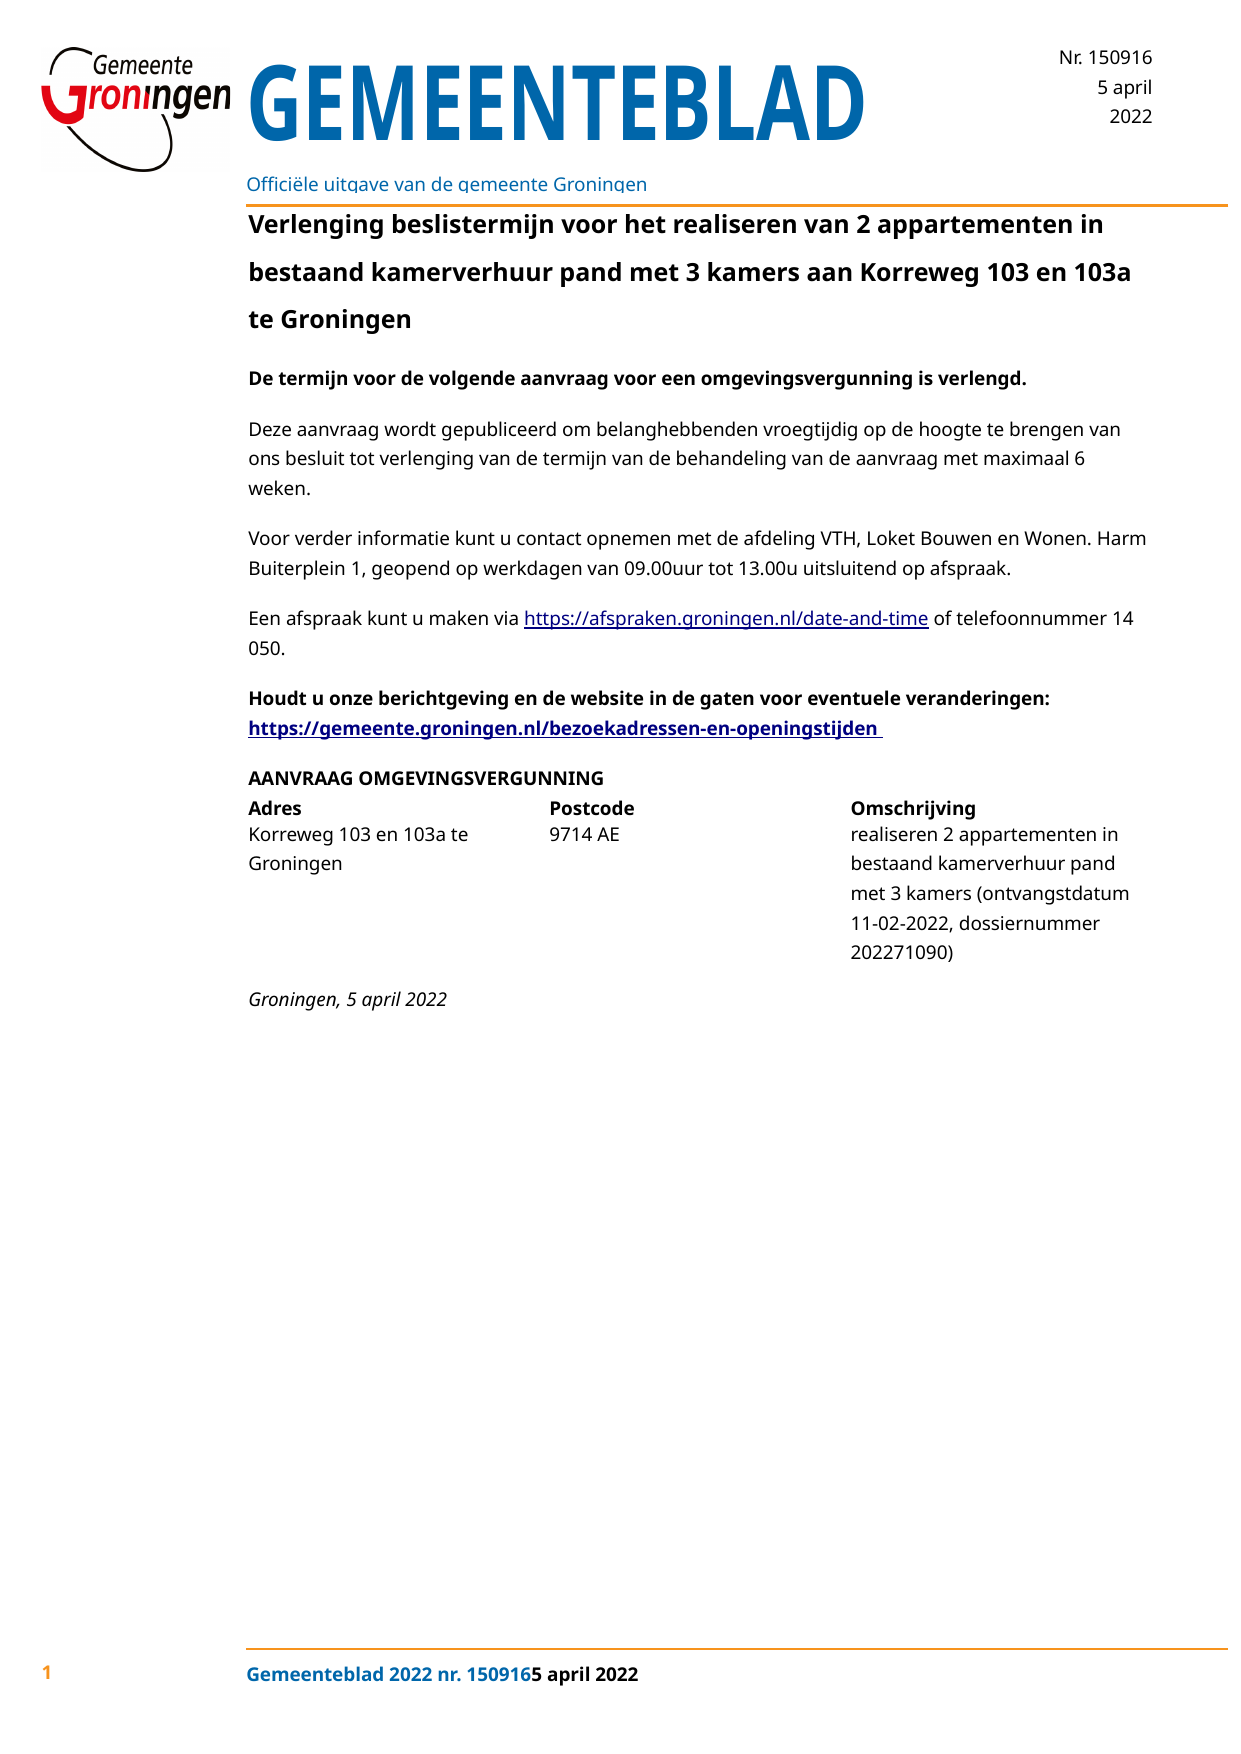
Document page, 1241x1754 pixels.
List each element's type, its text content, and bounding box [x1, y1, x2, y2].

table_header Postcode [549, 795, 850, 821]
table_header Adres [248, 795, 549, 821]
text De termijn voor de volgende aanvraag voor een omgevingsvergunning is verlengd. [248, 366, 1152, 391]
text Groningen, 5 april 2022 [248, 986, 1152, 1012]
text Verlenging beslistermijn voor het realiseren van 2 appartementen in bestaand kamerverhuur pand met 3 kamers aan Korreweg 103 en 103a te Groningen [248, 207, 1152, 336]
text Voor verder informatie kunt u contact opnemen met de afdeling VTH, Loket Bouwen en Wonen. Harm Buiterplein 1, geopend op werkdagen van 09.00uur tot 13.00u uitsluitend op afspraak. [248, 526, 1152, 581]
table_header Omschrijving [850, 795, 1152, 821]
text AANVRAAG OMGEVINGSVERGUNNING [248, 766, 1152, 791]
text Een afspraak kunt u maken via https://afspraken.groningen.nl/date-and-time of telefoonnummer 14 050. [248, 606, 1152, 661]
table_cell realiseren 2 appartementen in bestaand kamerverhuur pand met 3 kamers (ontvangstdatum 11-02-2022, dossiernummer 202271090) [850, 821, 1152, 965]
text Houdt u onze berichtgeving en de website in de gaten voor eventuele veranderingen: https://gemeente.groningen.nl/bezoekadressen-en-openingstijden [248, 686, 1152, 741]
text Deze aanvraag wordt gepubliceerd om belanghebbenden vroegtijdig op de hoogte te brengen van ons besluit tot verlenging van de termijn van de behandeling van de aanvraag met maximaal 6 weken. [248, 416, 1152, 501]
table_cell Korreweg 103 en 103a te Groningen [248, 821, 549, 965]
table_cell 9714 AE [549, 821, 850, 965]
picture [41, 47, 231, 172]
